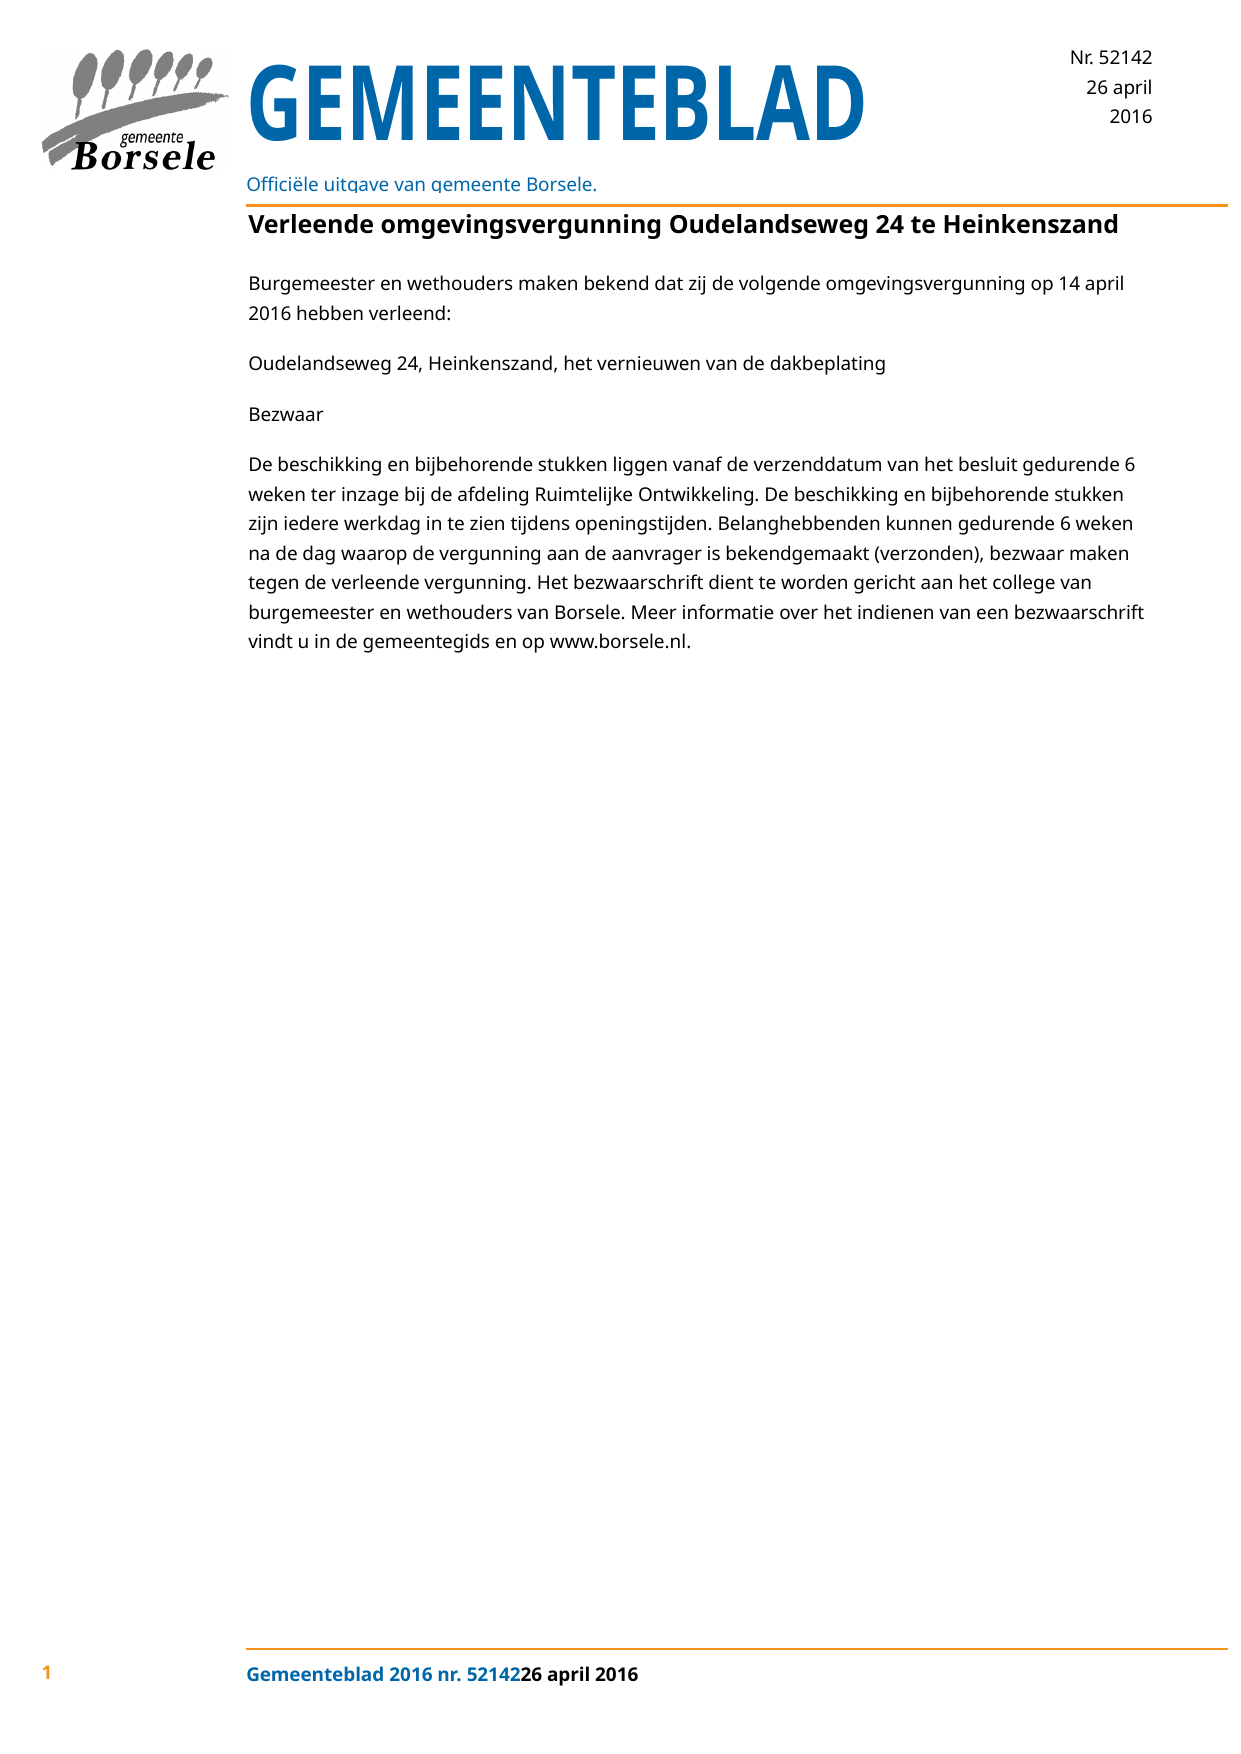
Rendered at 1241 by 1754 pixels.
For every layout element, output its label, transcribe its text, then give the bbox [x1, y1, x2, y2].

picture [41, 47, 231, 172]
text Oudelandseweg 24, Heinkenszand, het vernieuwen van de dakbeplating [248, 350, 1152, 376]
text Verleende omgevingsvergunning Oudelandseweg 24 te Heinkenszand [248, 207, 1152, 241]
text De beschikking en bijbehorende stukken liggen vanaf de verzenddatum van het besluit gedurende 6 weken ter inzage bij de afdeling Ruimtelijke Ontwikkeling. De beschikking en bijbehorende stukken zijn iedere werkdag in te zien tijdens openingstijden. Belanghebbenden kunnen gedurende 6 weken na de dag waarop de vergunning aan de aanvrager is bekendgemaakt (verzonden), bezwaar maken tegen de verleende vergunning. Het bezwaarschrift dient te worden gericht aan het college van burgemeester en wethouders van Borsele. Meer informatie over het indienen van een bezwaarschrift vindt u in de gemeentegids en op www.borsele.nl. [248, 451, 1152, 654]
text Bezwaar [248, 401, 1152, 426]
text Burgemeester en wethouders maken bekend dat zij de volgende omgevingsvergunning op 14 april 2016 hebben verleend: [248, 270, 1152, 326]
